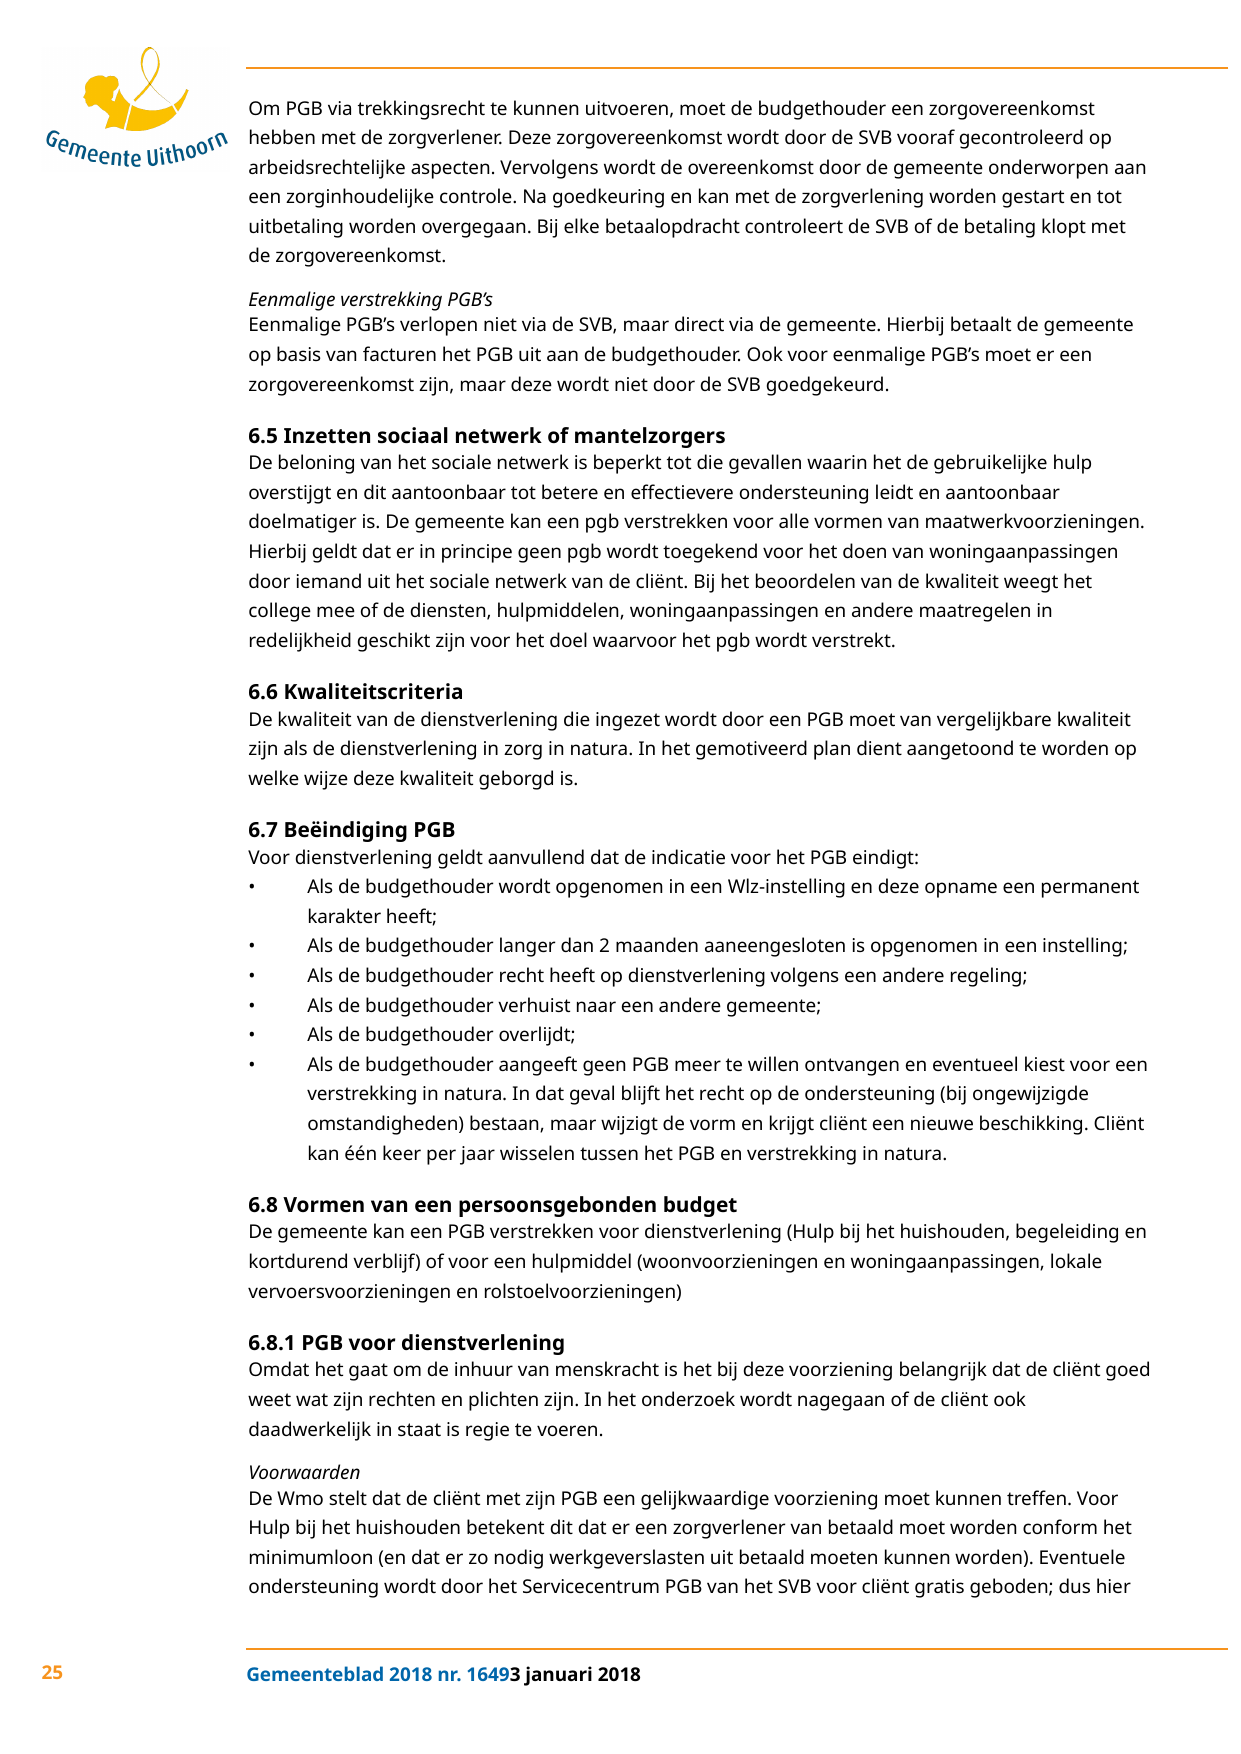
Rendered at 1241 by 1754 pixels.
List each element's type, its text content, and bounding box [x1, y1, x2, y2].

text 6.7 Beëindiging PGB [248, 816, 1152, 844]
text 6.5 Inzetten sociaal netwerk of mantelzorgers [248, 421, 1152, 449]
list Als de budgethouder verhuist naar een andere gemeente; [248, 992, 1152, 1018]
picture [41, 47, 231, 172]
text 6.8.1 PGB voor dienstverlening [248, 1328, 1152, 1357]
text De gemeente kan een PGB verstrekken voor dienstverlening (Hulp bij het huishouden, begeleiding en kortdurend verblijf) of voor een hulpmiddel (woonvoorzieningen en woningaanpassingen, lokale vervoersvoorzieningen en rolstoelvoorzieningen) [248, 1219, 1152, 1303]
text De beloning van het sociale netwerk is beperkt tot die gevallen waarin het de gebruikelijke hulp overstijgt en dit aantoonbaar tot betere en effectievere ondersteuning leidt en aantoonbaar doelmatiger is. De gemeente kan een pgb verstrekken voor alle vormen van maatwerkvoorzieningen. Hierbij geldt dat er in principe geen pgb wordt toegekend voor het doen van woningaanpassingen door iemand uit het sociale netwerk van de cliënt. Bij het beoordelen van de kwaliteit weegt het college mee of de diensten, hulpmiddelen, woningaanpassingen en andere maatregelen in redelijkheid geschikt zijn voor het doel waarvoor het pgb wordt verstrekt. [248, 449, 1152, 653]
text De kwaliteit van de dienstverlening die ingezet wordt door een PGB moet van vergelijkbare kwaliteit zijn als de dienstverlening in zorg in natura. In het gemotiveerd plan dient aangetoond te worden op welke wijze deze kwaliteit geborgd is. [248, 706, 1152, 791]
text 6.8 Vormen van een persoonsgebonden budget [248, 1190, 1152, 1219]
text Voor dienstverlening geldt aanvullend dat de indicatie voor het PGB eindigt: [248, 844, 1152, 870]
text Eenmalige verstrekking PGB’s [248, 286, 1152, 312]
text 6.6 Kwaliteitscriteria [248, 677, 1152, 706]
list Als de budgethouder aangeeft geen PGB meer te willen ontvangen en eventueel kiest voor een verstrekking in natura. In dat geval blijft het recht op de ondersteuning (bij ongewijzigde omstandigheden) bestaan, maar wijzigt de vorm en krijgt cliënt een nieuwe beschikking. Cliënt kan één keer per jaar wisselen tussen het PGB en verstrekking in natura. [248, 1051, 1152, 1166]
list Als de budgethouder overlijdt; [248, 1021, 1152, 1047]
text De Wmo stelt dat de cliënt met zijn PGB een gelijkwaardige voorziening moet kunnen treffen. Voor Hulp bij het huishouden betekent dit dat er een zorgverlener van betaald moet worden conform het minimumloon (en dat er zo nodig werkgeverslasten uit betaald moeten kunnen worden). Eventuele ondersteuning wordt door het Servicecentrum PGB van het SVB voor cliënt gratis geboden; dus hier [248, 1485, 1152, 1599]
list Als de budgethouder recht heeft op dienstverlening volgens een andere regeling; [248, 962, 1152, 988]
text Om PGB via trekkingsrecht te kunnen uitvoeren, moet de budgethouder een zorgovereenkomst hebben met de zorgverlener. Deze zorgovereenkomst wordt door de SVB vooraf gecontroleerd op arbeidsrechtelijke aspecten. Vervolgens wordt de overeenkomst door de gemeente onderworpen aan een zorginhoudelijke controle. Na goedkeuring en kan met de zorgverlening worden gestart en tot uitbetaling worden overgegaan. Bij elke betaalopdracht controleert de SVB of de betaling klopt met de zorgovereenkomst. [248, 95, 1152, 268]
list Als de budgethouder wordt opgenomen in een Wlz-instelling en deze opname een permanent karakter heeft; [248, 873, 1152, 929]
text Voorwaarden [248, 1459, 1152, 1485]
text Omdat het gaat om de inhuur van menskracht is het bij deze voorziening belangrijk dat de cliënt goed weet wat zijn rechten en plichten zijn. In het onderzoek wordt nagegaan of de cliënt ook daadwerkelijk in staat is regie te voeren. [248, 1357, 1152, 1442]
text Eenmalige PGB’s verlopen niet via de SVB, maar direct via de gemeente. Hierbij betaalt de gemeente op basis van facturen het PGB uit aan de budgethouder. Ook voor eenmalige PGB’s moet er een zorgovereenkomst zijn, maar deze wordt niet door de SVB goedgekeurd. [248, 312, 1152, 396]
list Als de budgethouder langer dan 2 maanden aaneengesloten is opgenomen in een instelling; [248, 933, 1152, 958]
